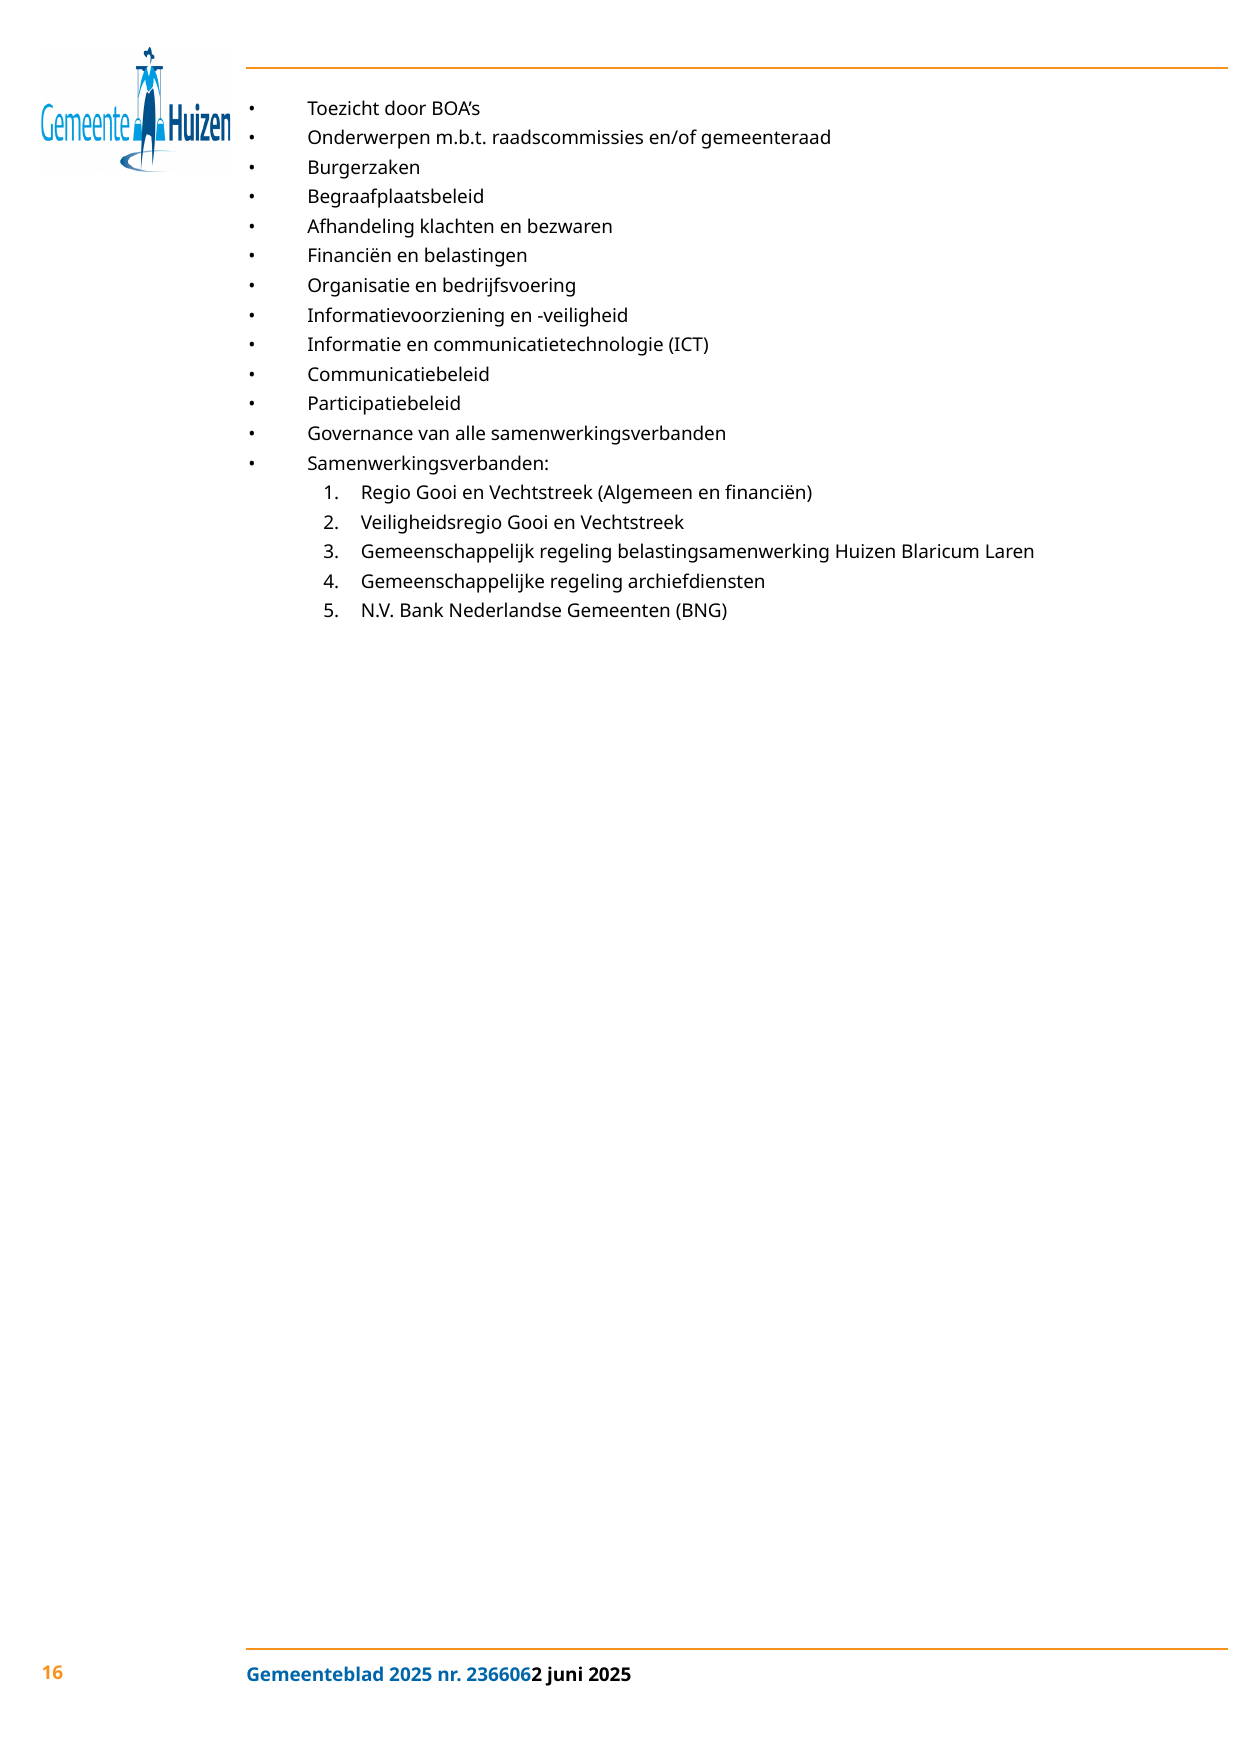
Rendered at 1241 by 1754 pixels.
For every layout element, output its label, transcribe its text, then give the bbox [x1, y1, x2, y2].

list Gemeenschappelijke regeling archiefdiensten [323, 568, 1152, 594]
list Participatiebeleid [248, 391, 1152, 416]
list Samenwerkingsverbanden: [248, 450, 1152, 476]
list Regio Gooi en Vechtstreek (Algemeen en financiën) [323, 479, 1152, 505]
list Begraafplaatsbeleid [248, 183, 1152, 209]
list Informatievoorziening en -veiligheid [248, 302, 1152, 328]
picture [41, 47, 231, 172]
list Communicatiebeleid [248, 361, 1152, 387]
list Governance van alle samenwerkingsverbanden [248, 420, 1152, 446]
list Onderwerpen m.b.t. raadscommissies en/of gemeenteraad [248, 124, 1152, 150]
list Organisatie en bedrijfsvoering [248, 272, 1152, 298]
list Afhandeling klachten en bezwaren [248, 213, 1152, 239]
list N.V. Bank Nederlandse Gemeenten (BNG) [323, 598, 1152, 623]
list Financiën en belastingen [248, 243, 1152, 268]
list Informatie en communicatietechnologie (ICT) [248, 331, 1152, 357]
list Burgerzaken [248, 154, 1152, 180]
list Toezicht door BOA’s [248, 95, 1152, 121]
list Gemeenschappelijk regeling belastingsamenwerking Huizen Blaricum Laren [323, 538, 1152, 564]
list Veiligheidsregio Gooi en Vechtstreek [323, 509, 1152, 535]
